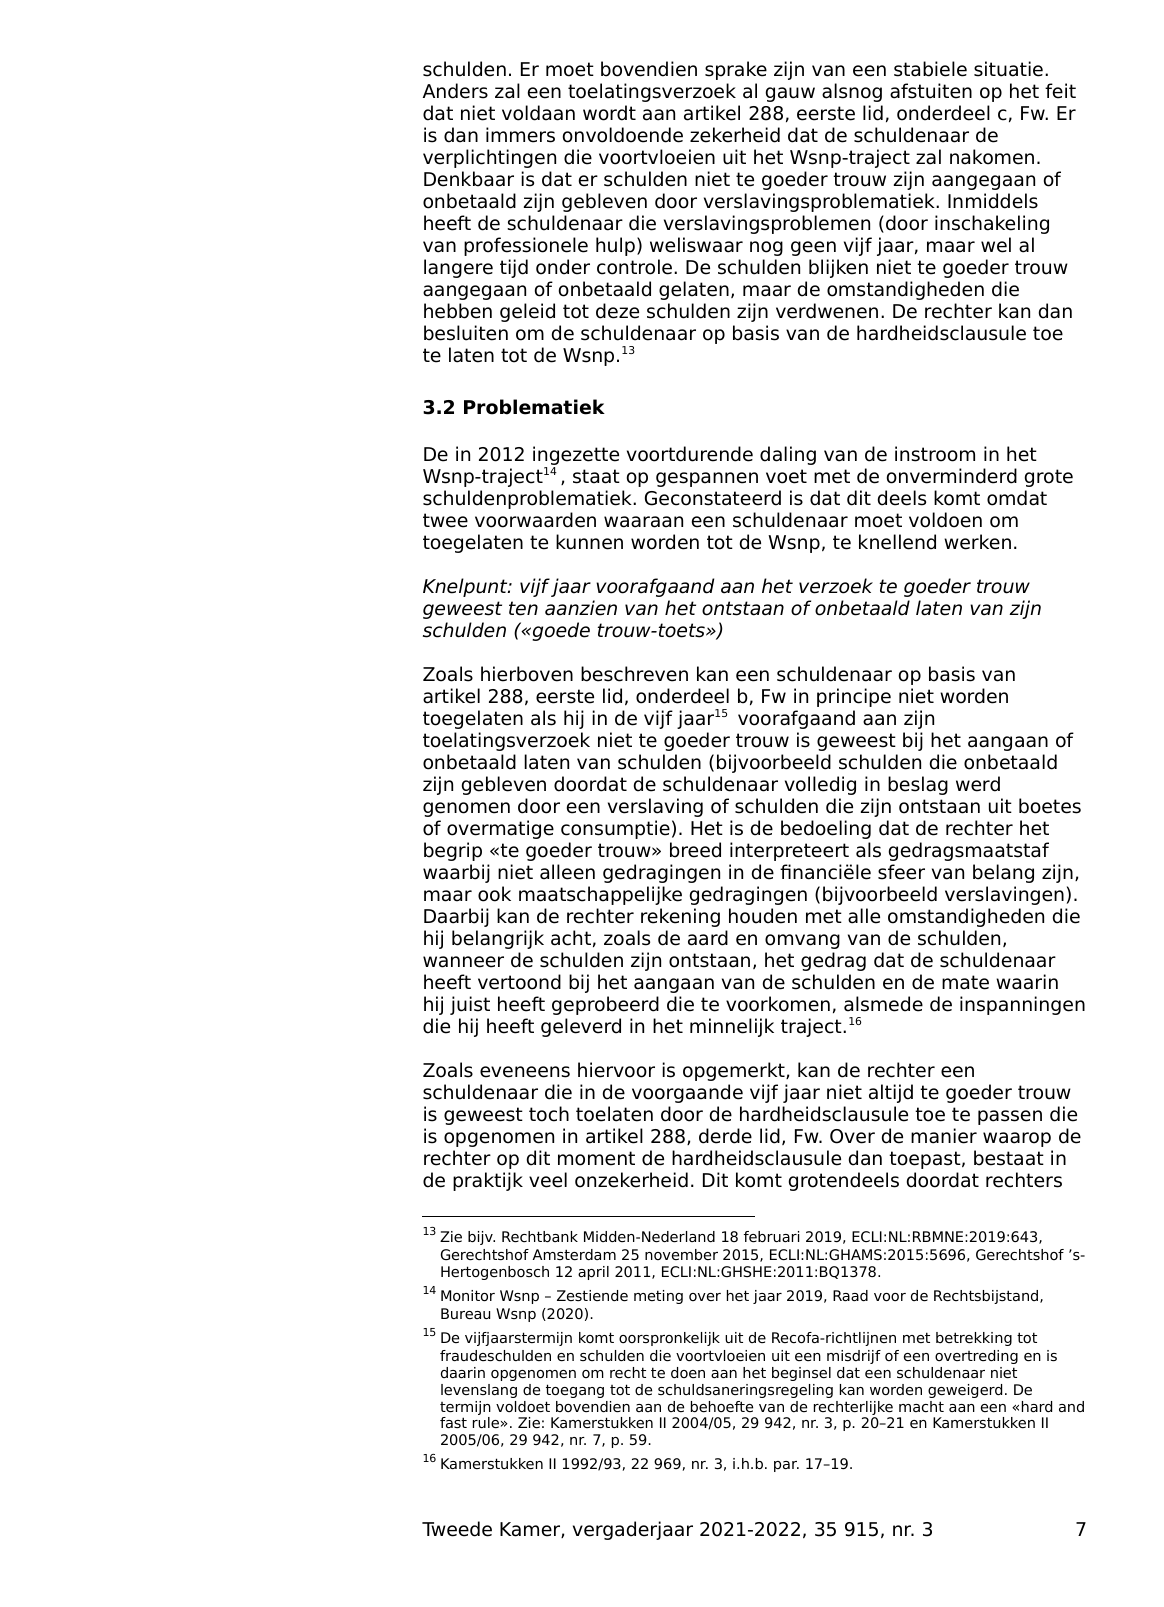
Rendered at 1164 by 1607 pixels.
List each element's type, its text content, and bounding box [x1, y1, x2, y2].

text Zie bijv. Rechtbank Midden-Nederland 18 februari 2019, ECLI:NL:RBMNE:2019:643, Gerechtshof Amsterdam 25 november 2015, ECLI:NL:GHAMS:2015:5696, Gerechtshof ’s-Hertogenbosch 12 april 2011, ECLI:NL:GHSHE:2011:BQ1378. [422, 1225, 1087, 1281]
text Kamerstukken II 1992/93, 22 969, nr. 3, i.h.b. par. 17–19. [422, 1452, 1087, 1474]
text Monitor Wsnp – Zestiende meting over het jaar 2019, Raad voor de Rechtsbijstand, Bureau Wsnp (2020). [422, 1284, 1087, 1323]
text schulden. Er moet bovendien sprake zijn van een stabiele situatie. Anders zal een toelatingsverzoek al gauw alsnog afstuiten op het feit dat niet voldaan wordt aan artikel 288, eerste lid, onderdeel c, Fw. Er is dan immers onvoldoende zekerheid dat de schuldenaar de verplichtingen die voortvloeien uit het Wsnp-traject zal nakomen. Denkbaar is dat er schulden niet te goeder trouw zijn aangegaan of onbetaald zijn gebleven door verslavingsproblematiek. Inmiddels heeft de schuldenaar die verslavingsproblemen (door inschakeling van professionele hulp) weliswaar nog geen vijf jaar, maar wel al langere tijd onder controle. De schulden blijken niet te goeder trouw aangegaan of onbetaald gelaten, maar de omstandigheden die hebben geleid tot deze schulden zijn verdwenen. De rechter kan dan besluiten om de schuldenaar op basis van de hardheidsclausule toe te laten tot de Wsnp. [422, 59, 1087, 367]
subtitle 3.2 Problematiek [422, 397, 1087, 419]
text Zoals hierboven beschreven kan een schuldenaar op basis van artikel 288, eerste lid, onderdeel b, Fw in principe niet worden toegelaten als hij in de vijf jaar voorafgaand aan zijn toelatingsverzoek niet te goeder trouw is geweest bij het aangaan of onbetaald laten van schulden (bijvoorbeeld schulden die onbetaald zijn gebleven doordat de schuldenaar volledig in beslag werd genomen door een verslaving of schulden die zijn ontstaan uit boetes of overmatige consumptie). Het is de bedoeling dat de rechter het begrip «te goeder trouw» breed interpreteert als gedragsmaatstaf waarbij niet alleen gedragingen in de financiële sfeer van belang zijn, maar ook maatschappelijke gedragingen (bijvoorbeeld verslavingen). Daarbij kan de rechter rekening houden met alle omstandigheden die hij belangrijk acht, zoals de aard en omvang van de schulden, wanneer de schulden zijn ontstaan, het gedrag dat de schuldenaar heeft vertoond bij het aangaan van de schulden en de mate waarin hij juist heeft geprobeerd die te voorkomen, alsmede de inspanningen die hij heeft geleverd in het minnelijk traject. [422, 664, 1087, 1038]
text De in 2012 ingezette voortdurende daling van de instroom in het Wsnp-traject, staat op gespannen voet met de onverminderd grote schuldenproblematiek. Geconstateerd is dat dit deels komt omdat twee voorwaarden waaraan een schuldenaar moet voldoen om toegelaten te kunnen worden tot de Wsnp, te knellend werken. [422, 444, 1087, 554]
text Zoals eveneens hiervoor is opgemerkt, kan de rechter een schuldenaar die in de voorgaande vijf jaar niet altijd te goeder trouw is geweest toch toelaten door de hardheidsclausule toe te passen die is opgenomen in artikel 288, derde lid, Fw. Over de manier waarop de rechter op dit moment de hardheidsclausule dan toepast, bestaat in de praktijk veel onzekerheid. Dit komt grotendeels doordat rechters [422, 1060, 1087, 1192]
text De vijfjaarstermijn komt oorspronkelijk uit de Recofa-richtlijnen met betrekking tot fraudeschulden en schulden die voortvloeien uit een misdrijf of een overtreding en is daarin opgenomen om recht te doen aan het beginsel dat een schuldenaar niet levenslang de toegang tot de schuldsaneringsregeling kan worden geweigerd. De termijn voldoet bovendien aan de behoefte van de rechterlijke macht aan een «hard and fast rule». Zie: Kamerstukken II 2004/05, 29 942, nr. 3, p. 20–21 en Kamerstukken II 2005/06, 29 942, nr. 7, p. 59. [422, 1326, 1087, 1449]
subtitle Knelpunt: vijf jaar voorafgaand aan het verzoek te goeder trouw geweest ten aanzien van het ontstaan of onbetaald laten van zijn schulden («goede trouw-toets») [422, 576, 1087, 642]
